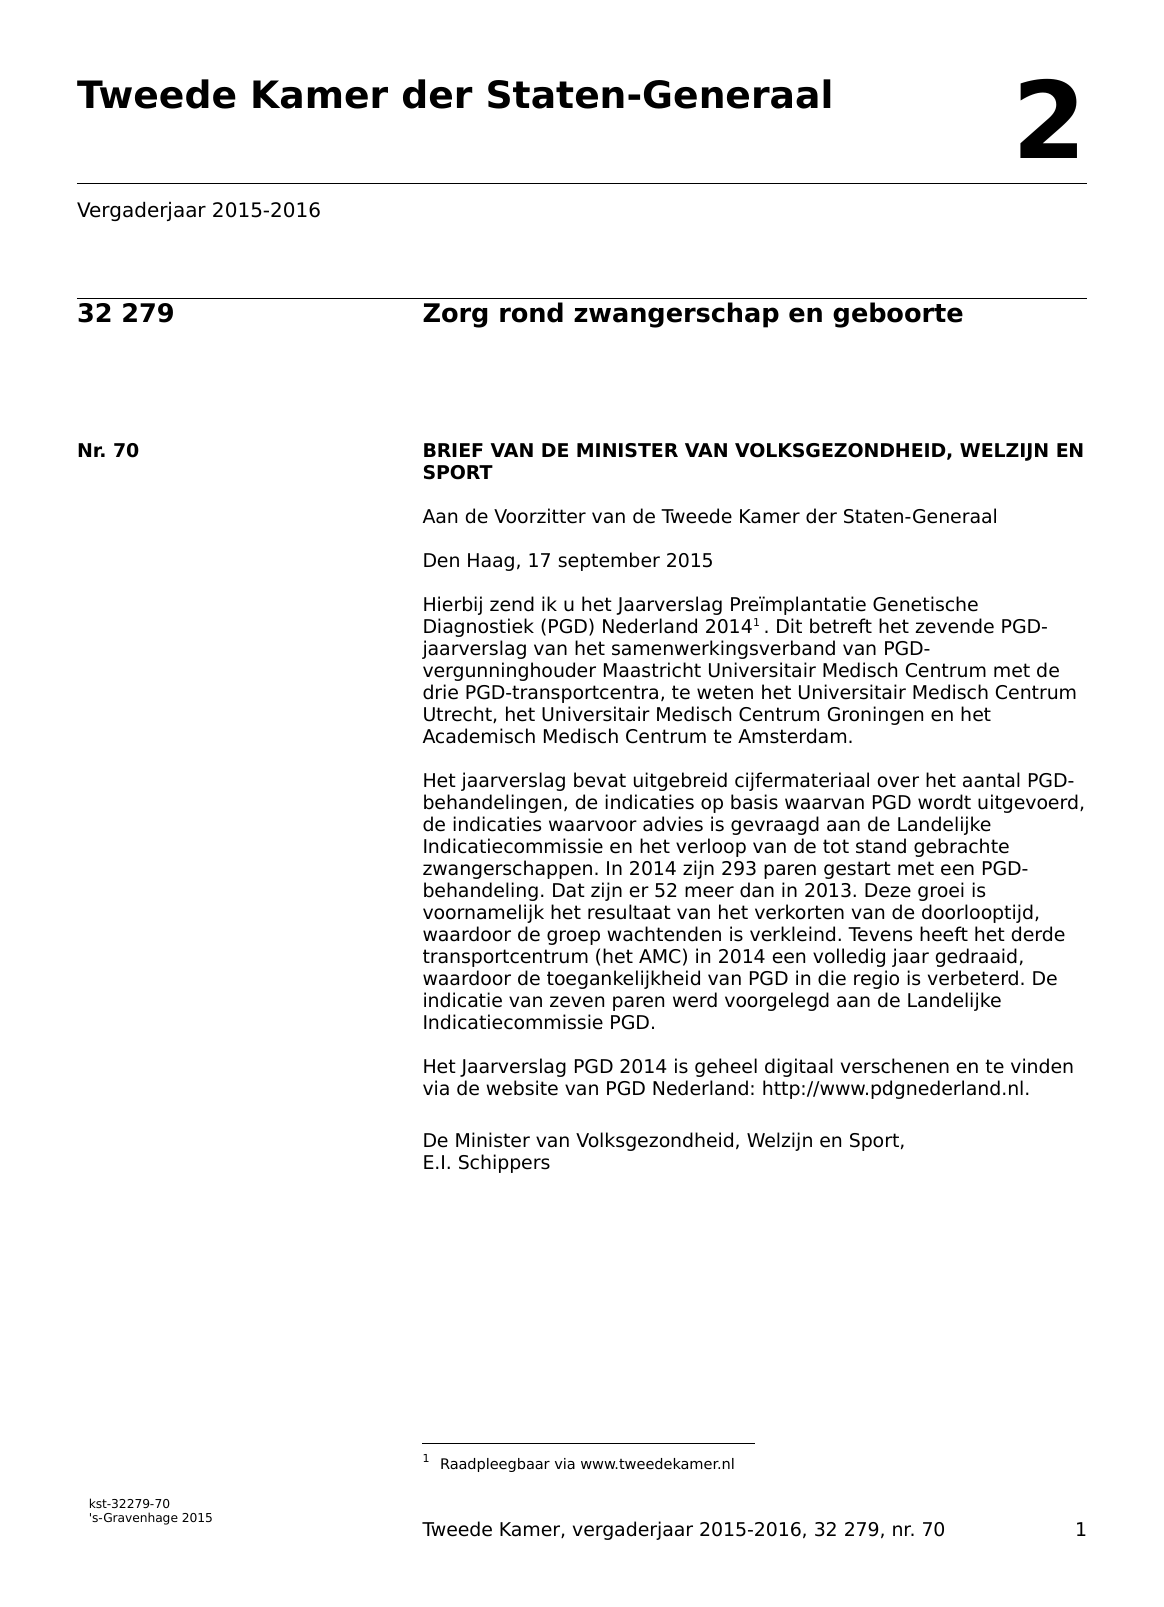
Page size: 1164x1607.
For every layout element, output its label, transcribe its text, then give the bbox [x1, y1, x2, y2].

table_cell Vergaderjaar 2015-2016 [77, 184, 1087, 298]
subtitle 32 279 Zorg rond zwangerschap en geboorte [77, 299, 1087, 329]
text Raadpleegbaar via www.tweedekamer.nl [422, 1452, 1087, 1474]
text Den Haag, 17 september 2015 [422, 550, 1087, 572]
table_header 2 [886, 59, 1087, 183]
subtitle Nr. 70 BRIEF VAN DE MINISTER VAN VOLKSGEZONDHEID, WELZIJN EN SPORT [77, 440, 1087, 484]
text Het Jaarverslag PGD 2014 is geheel digitaal verschenen en te vinden via de website van PGD Nederland: http://www.pdgnederland.nl. [422, 1056, 1087, 1100]
text 's-Gravenhage 2015 [88, 1511, 323, 1525]
table_header Tweede Kamer der Staten-Generaal [77, 59, 886, 183]
text kst-32279-70 [88, 1497, 323, 1511]
text De Minister van Volksgezondheid, Welzijn en Sport, E.I. Schippers [422, 1130, 1087, 1174]
text Het jaarverslag bevat uitgebreid cijfermateriaal over het aantal PGD-behandelingen, de indicaties op basis waarvan PGD wordt uitgevoerd, de indicaties waarvoor advies is gevraagd aan de Landelijke Indicatiecommissie en het verloop van de tot stand gebrachte zwangerschappen. In 2014 zijn 293 paren gestart met een PGD-behandeling. Dat zijn er 52 meer dan in 2013. Deze groei is voornamelijk het resultaat van het verkorten van de doorlooptijd, waardoor de groep wachtenden is verkleind. Tevens heeft het derde transportcentrum (het AMC) in 2014 een volledig jaar gedraaid, waardoor de toegankelijkheid van PGD in die regio is verbeterd. De indicatie van zeven paren werd voorgelegd aan de Landelijke Indicatiecommissie PGD. [422, 770, 1087, 1034]
text Hierbij zend ik u het Jaarverslag Preïmplantatie Genetische Diagnostiek (PGD) Nederland 2014. Dit betreft het zevende PGD-jaarverslag van het samenwerkingsverband van PGD-vergunninghouder Maastricht Universitair Medisch Centrum met de drie PGD-transportcentra, te weten het Universitair Medisch Centrum Utrecht, het Universitair Medisch Centrum Groningen en het Academisch Medisch Centrum te Amsterdam. [422, 594, 1087, 748]
text Aan de Voorzitter van de Tweede Kamer der Staten-Generaal [422, 506, 1087, 528]
